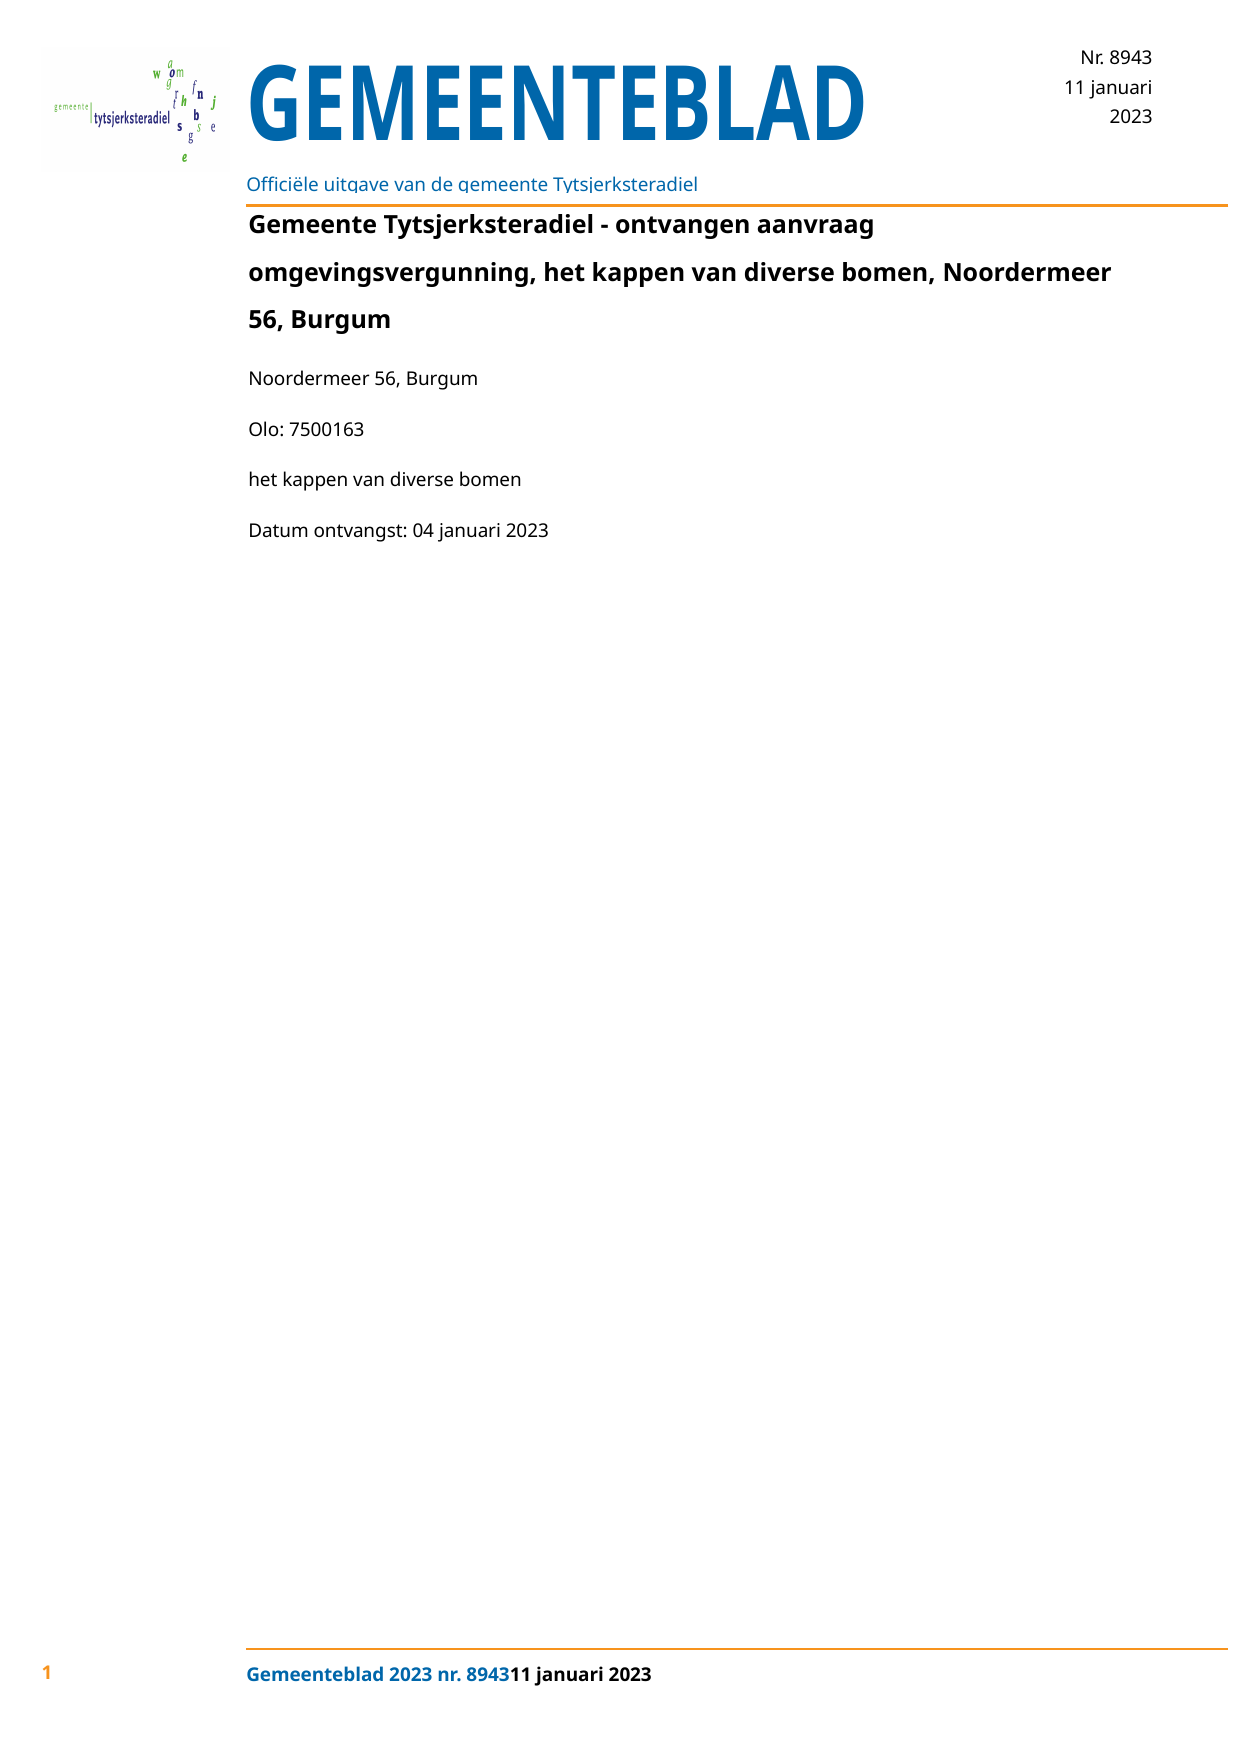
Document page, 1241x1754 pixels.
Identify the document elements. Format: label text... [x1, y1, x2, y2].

text het kappen van diverse bomen [248, 466, 1152, 492]
text Noordermeer 56, Burgum [248, 366, 1152, 391]
text Gemeente Tytsjerksteradiel - ontvangen aanvraag omgevingsvergunning, het kappen van diverse bomen, Noordermeer 56, Burgum [248, 207, 1152, 336]
picture [41, 47, 231, 172]
text Datum ontvangst: 04 januari 2023 [248, 517, 1152, 542]
text Olo: 7500163 [248, 416, 1152, 442]
